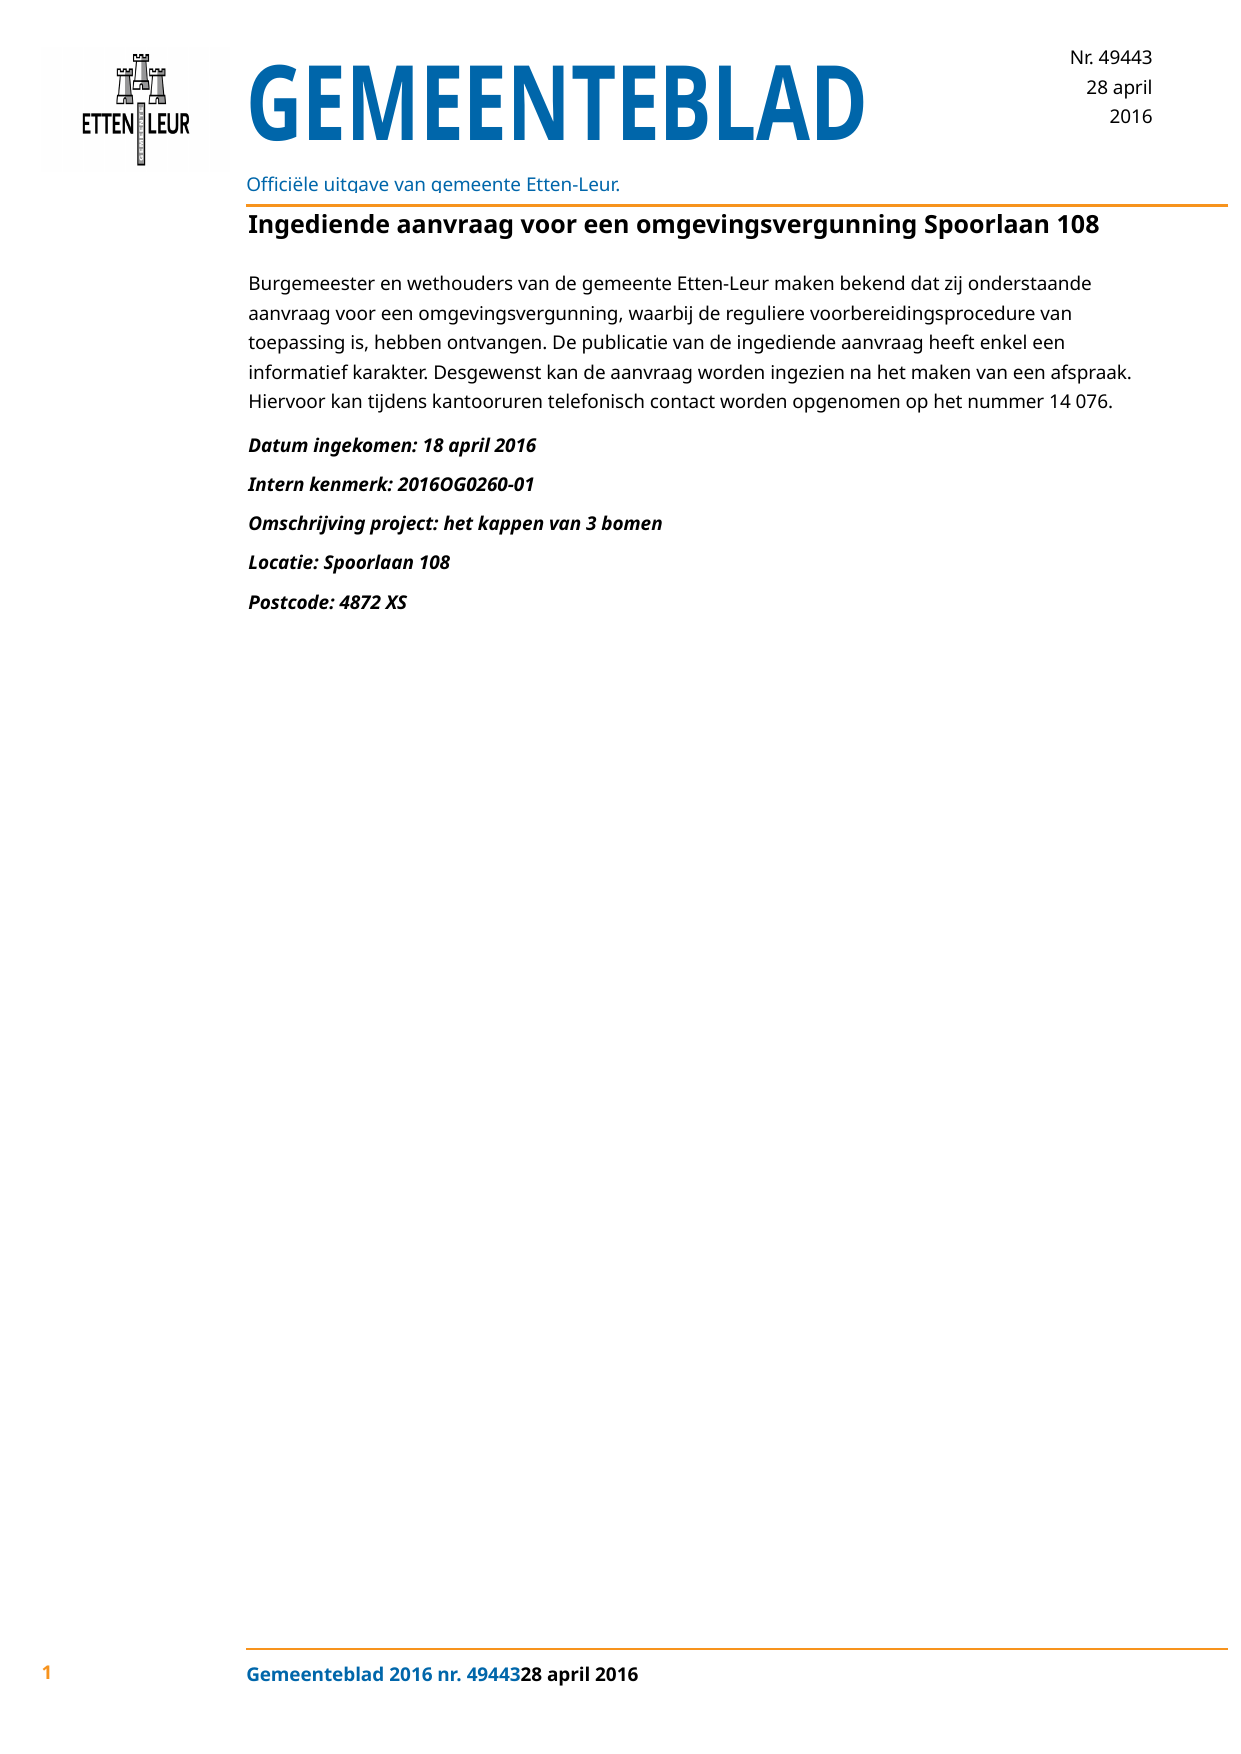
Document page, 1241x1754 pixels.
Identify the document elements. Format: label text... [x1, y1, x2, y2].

text Intern kenmerk: 2016OG0260-01 [248, 471, 1152, 497]
text Ingediende aanvraag voor een omgevingsvergunning Spoorlaan 108 [248, 207, 1152, 241]
text Datum ingekomen: 18 april 2016 [248, 432, 1152, 457]
text Burgemeester en wethouders van de gemeente Etten-Leur maken bekend dat zij onderstaande aanvraag voor een omgevingsvergunning, waarbij de reguliere voorbereidingsprocedure van toepassing is, hebben ontvangen. De publicatie van de ingediende aanvraag heeft enkel een informatief karakter. Desgewenst kan de aanvraag worden ingezien na het maken van een afspraak. Hiervoor kan tijdens kantooruren telefonisch contact worden opgenomen op het nummer 14 076. [248, 270, 1152, 414]
text Omschrijving project: het kappen van 3 bomen [248, 510, 1152, 536]
text Postcode: 4872 XS [248, 589, 1152, 614]
picture [41, 47, 231, 172]
text Locatie: Spoorlaan 108 [248, 549, 1152, 575]
